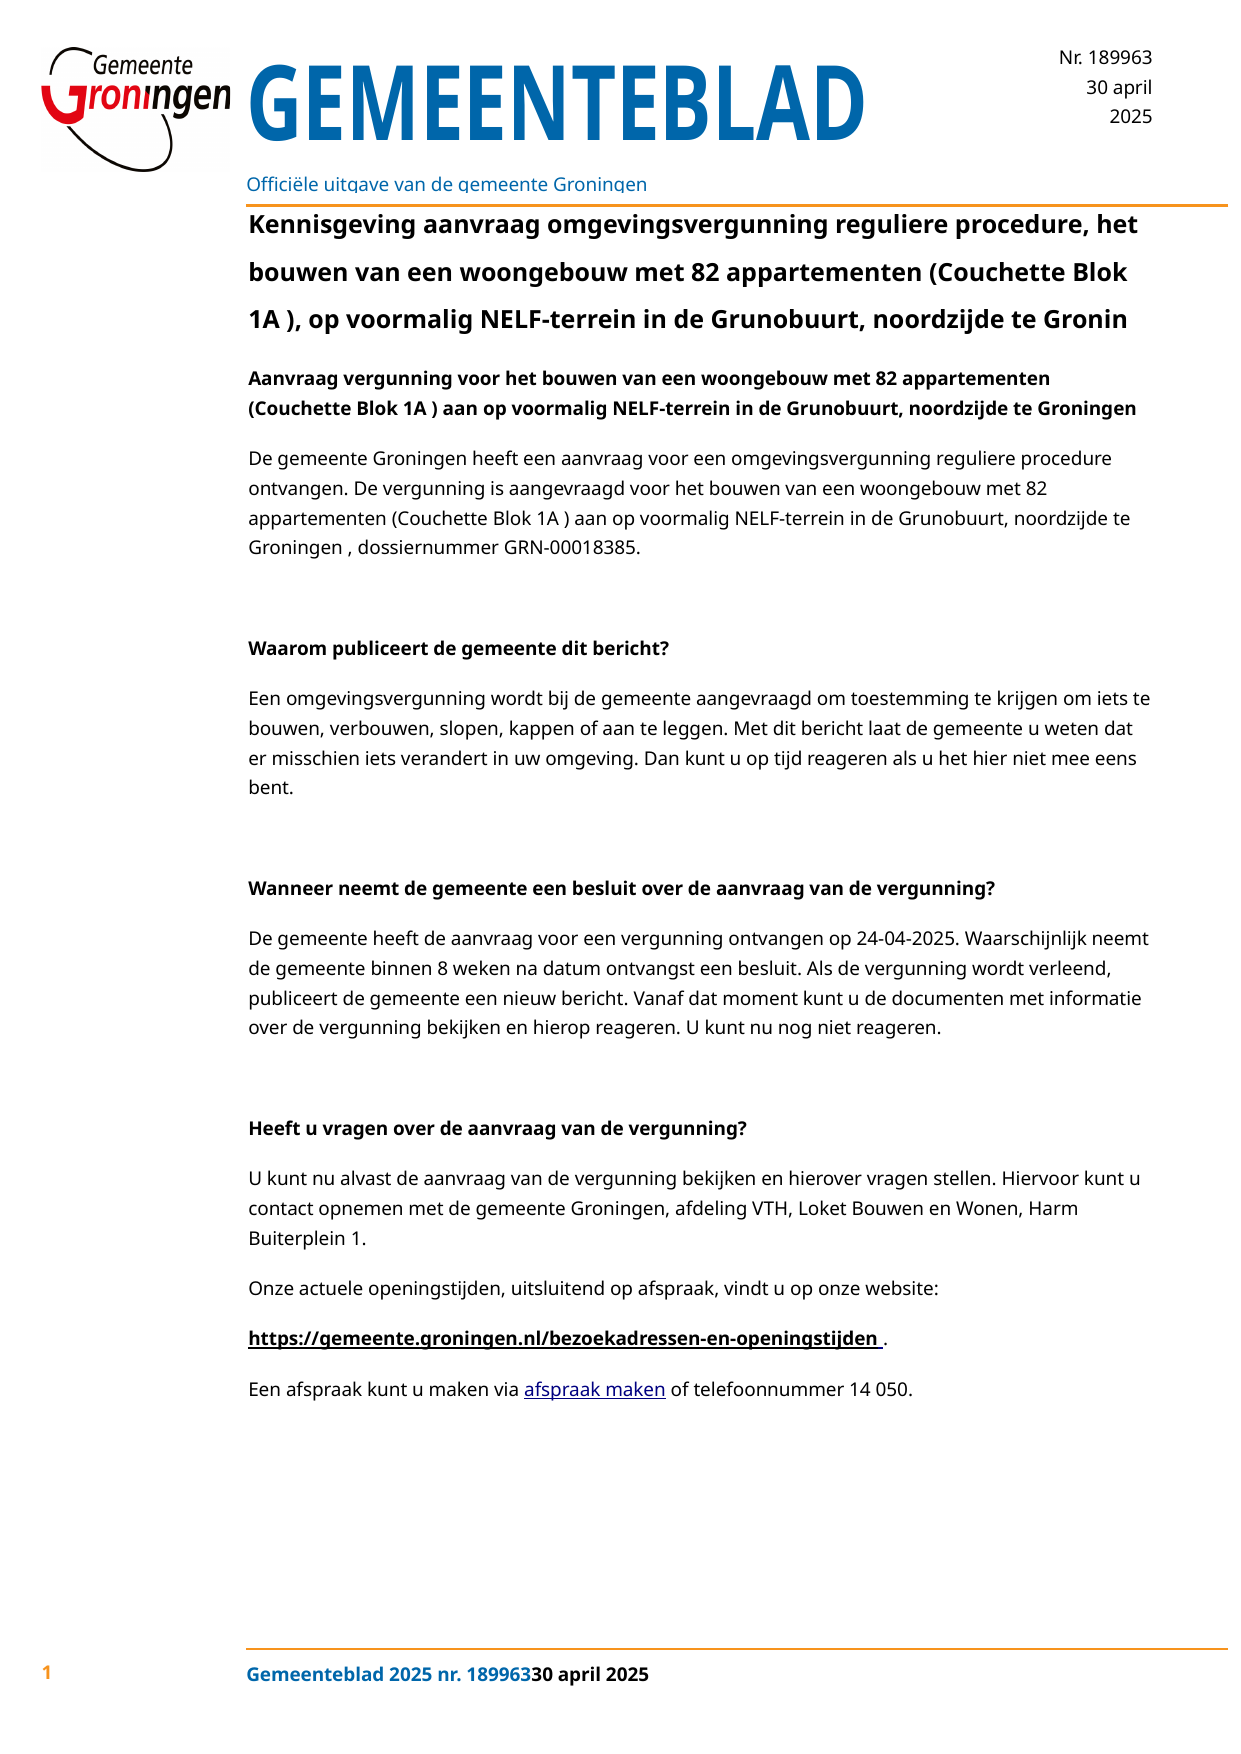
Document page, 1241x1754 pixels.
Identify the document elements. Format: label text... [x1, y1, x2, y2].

text Wanneer neemt de gemeente een besluit over de aanvraag van de vergunning? [248, 875, 1152, 901]
text De gemeente Groningen heeft een aanvraag voor een omgevingsvergunning reguliere procedure ontvangen. De vergunning is aangevraagd voor het bouwen van een woongebouw met 82 appartementen (Couchette Blok 1A ) aan op voormalig NELF-terrein in de Grunobuurt, noordzijde te Groningen , dossiernummer GRN-00018385. [248, 446, 1152, 560]
text Waarom publiceert de gemeente dit bericht? [248, 635, 1152, 661]
text https://gemeente.groningen.nl/bezoekadressen-en-openingstijden . [248, 1326, 1152, 1351]
text Een afspraak kunt u maken via afspraak maken of telefoonnummer 14 050. [248, 1376, 1152, 1402]
text De gemeente heeft de aanvraag voor een vergunning ontvangen op 24-04-2025. Waarschijnlijk neemt de gemeente binnen 8 weken na datum ontvangst een besluit. Als de vergunning wordt verleend, publiceert de gemeente een nieuw bericht. Vanaf dat moment kunt u de documenten met informatie over de vergunning bekijken en hierop reageren. U kunt nu nog niet reageren. [248, 926, 1152, 1040]
text Onze actuele openingstijden, uitsluitend op afspraak, vindt u op onze website: [248, 1275, 1152, 1301]
text Aanvraag vergunning voor het bouwen van een woongebouw met 82 appartementen (Couchette Blok 1A ) aan op voormalig NELF-terrein in de Grunobuurt, noordzijde te Groningen [248, 366, 1152, 421]
picture [41, 47, 231, 172]
text Kennisgeving aanvraag omgevingsvergunning reguliere procedure, het bouwen van een woongebouw met 82 appartementen (Couchette Blok 1A ), op voormalig NELF-terrein in de Grunobuurt, noordzijde te Gronin [248, 207, 1152, 336]
text Een omgevingsvergunning wordt bij de gemeente aangevraagd om toestemming te krijgen om iets te bouwen, verbouwen, slopen, kappen of aan te leggen. Met dit bericht laat de gemeente u weten dat er misschien iets verandert in uw omgeving. Dan kunt u op tijd reageren als u het hier niet mee eens bent. [248, 686, 1152, 800]
text U kunt nu alvast de aanvraag van de vergunning bekijken en hierover vragen stellen. Hiervoor kunt u contact opnemen met de gemeente Groningen, afdeling VTH, Loket Bouwen en Wonen, Harm Buiterplein 1. [248, 1166, 1152, 1250]
text Heeft u vragen over de aanvraag van de vergunning? [248, 1115, 1152, 1141]
